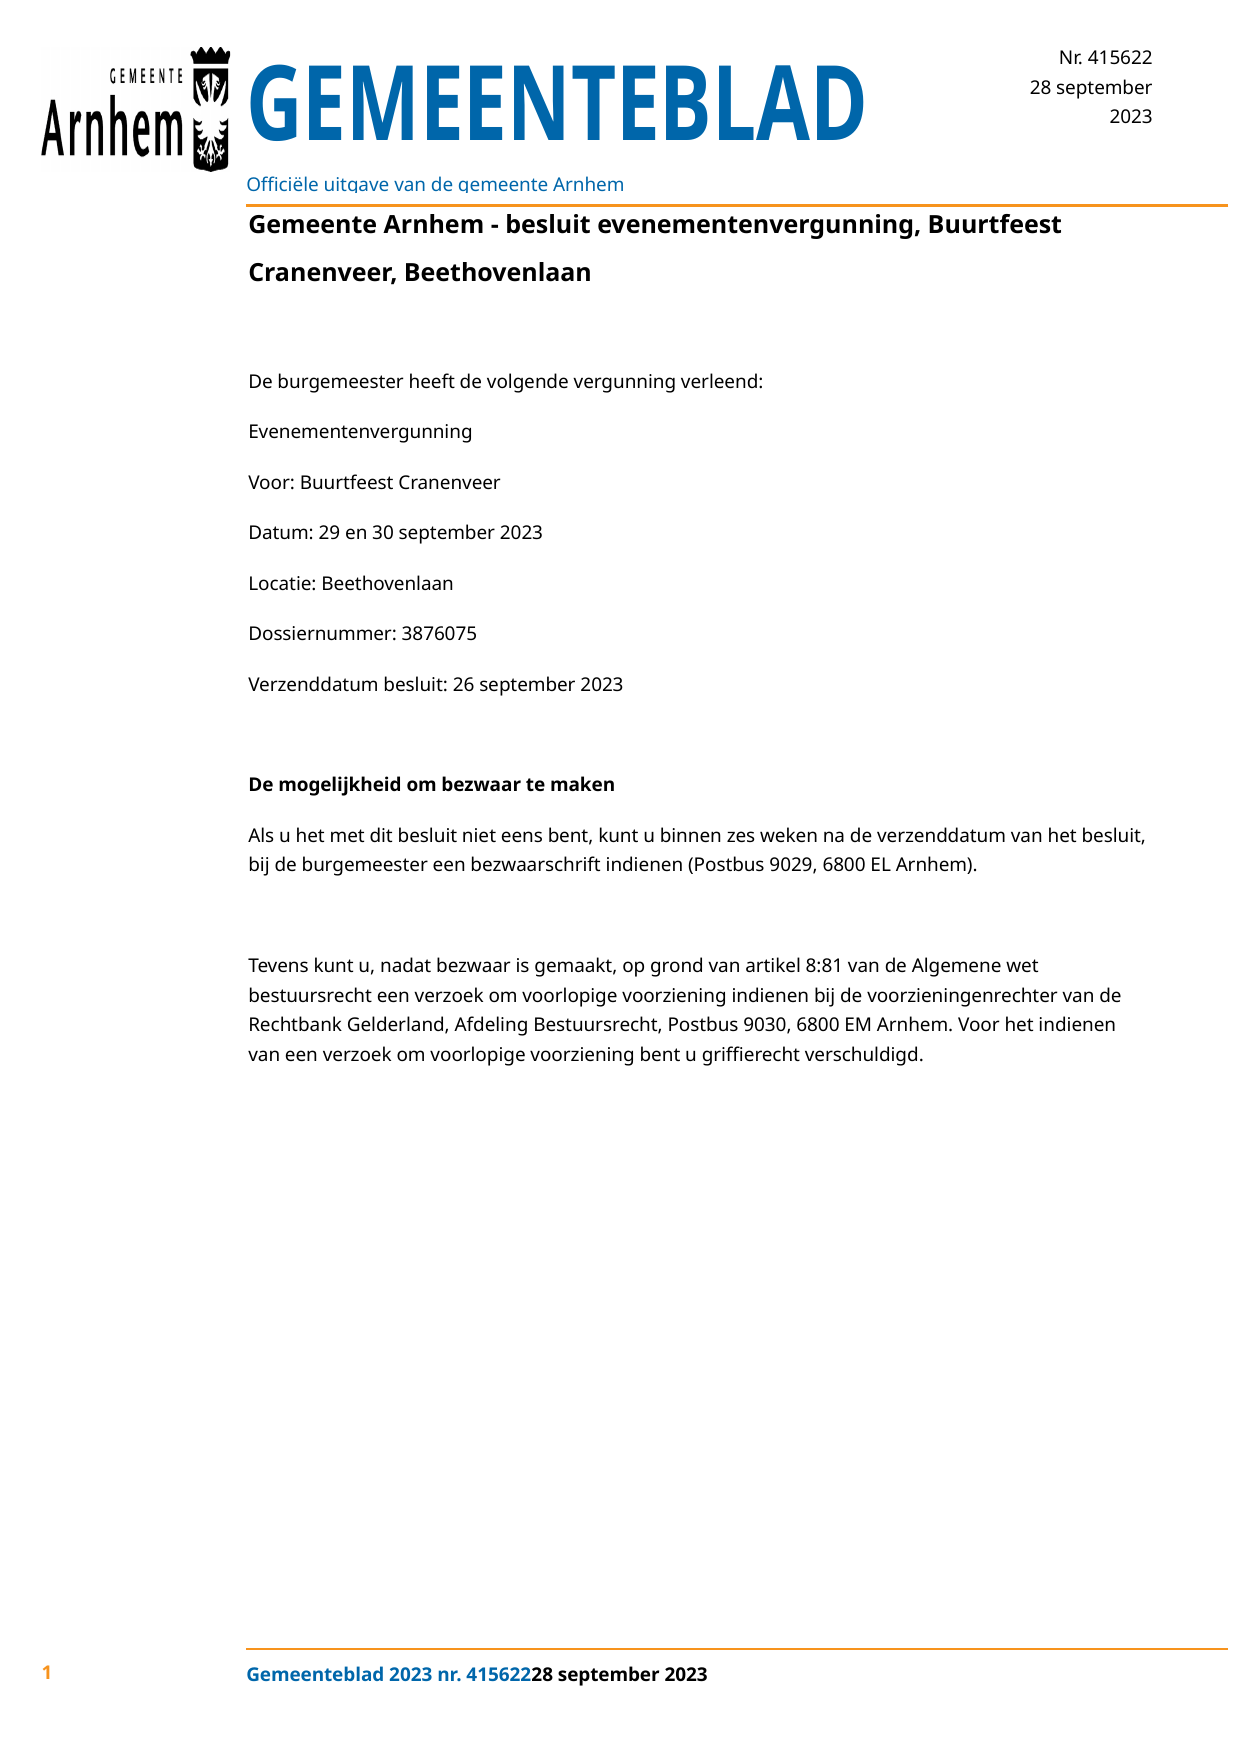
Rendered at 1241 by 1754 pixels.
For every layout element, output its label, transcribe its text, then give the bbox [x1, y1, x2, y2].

text Voor: Buurtfeest Cranenveer [248, 469, 1152, 495]
text Als u het met dit besluit niet eens bent, kunt u binnen zes weken na de verzenddatum van het besluit, bij de burgemeester een bezwaarschrift indienen (Postbus 9029, 6800 EL Arnhem). [248, 822, 1152, 877]
text Datum: 29 en 30 september 2023 [248, 519, 1152, 545]
text De mogelijkheid om bezwaar te maken [248, 772, 1152, 797]
picture [41, 47, 231, 172]
text Tevens kunt u, nadat bezwaar is gemaakt, op grond van artikel 8:81 van de Algemene wet bestuursrecht een verzoek om voorlopige voorziening indienen bij de voorzieningenrechter van de Rechtbank Gelderland, Afdeling Bestuursrecht, Postbus 9030, 6800 EM Arnhem. Voor het indienen van een verzoek om voorlopige voorziening bent u griffierecht verschuldigd. [248, 952, 1152, 1067]
text Dossiernummer: 3876075 [248, 620, 1152, 646]
text Verzenddatum besluit: 26 september 2023 [248, 671, 1152, 697]
text Evenementenvergunning [248, 419, 1152, 444]
text De burgemeester heeft de volgende vergunning verleend: [248, 368, 1152, 394]
text Locatie: Beethovenlaan [248, 570, 1152, 596]
text Gemeente Arnhem - besluit evenementenvergunning, Buurtfeest Cranenveer, Beethovenlaan [248, 207, 1152, 288]
